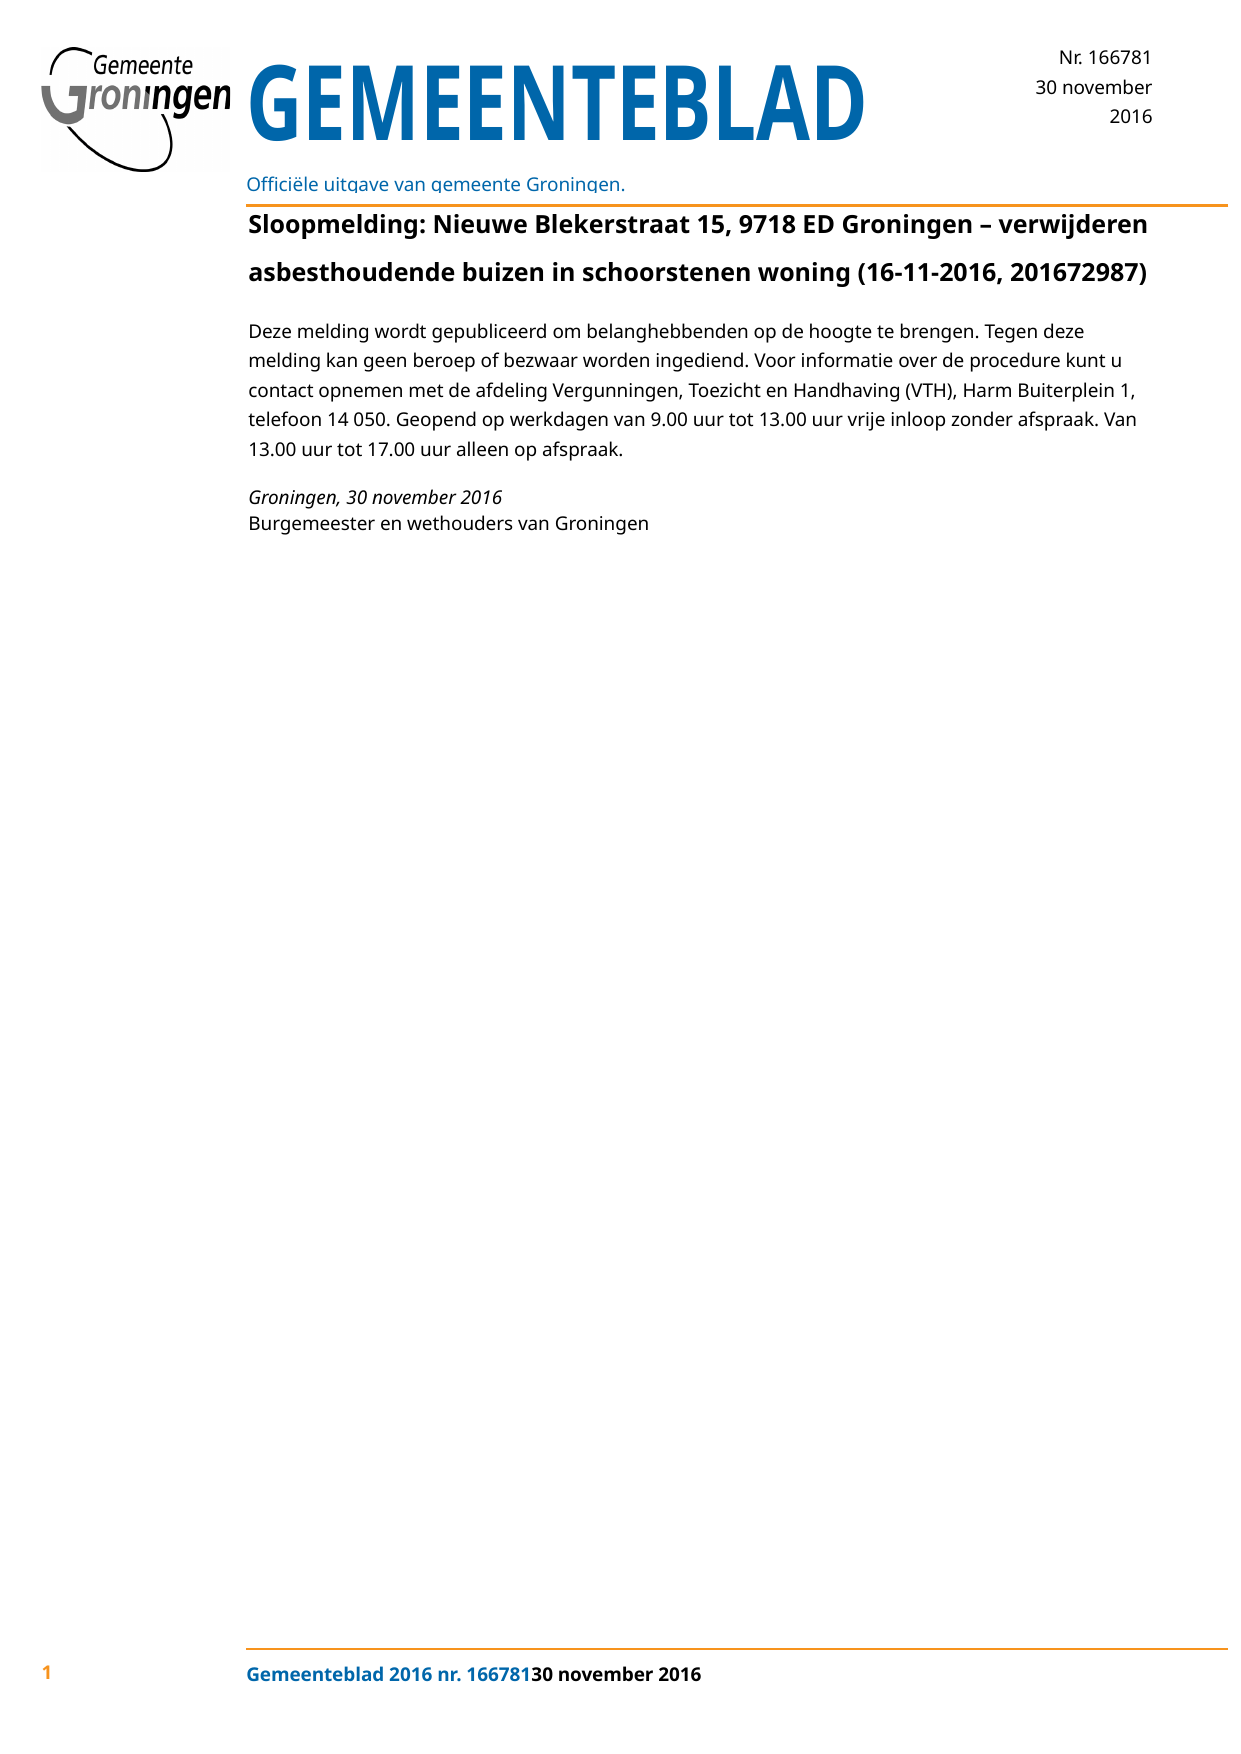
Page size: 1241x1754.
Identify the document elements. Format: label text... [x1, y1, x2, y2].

text Groningen, 30 november 2016 [248, 484, 1152, 510]
text Burgemeester en wethouders van Groningen [248, 510, 1152, 536]
text Sloopmelding: Nieuwe Blekerstraat 15, 9718 ED Groningen – verwijderen asbesthoudende buizen in schoorstenen woning (16-11-2016, 201672987) [248, 207, 1152, 288]
picture [41, 47, 231, 172]
text Deze melding wordt gepubliceerd om belanghebbenden op de hoogte te brengen. Tegen deze melding kan geen beroep of bezwaar worden ingediend. Voor informatie over de procedure kunt u contact opnemen met de afdeling Vergunningen, Toezicht en Handhaving (VTH), Harm Buiterplein 1, telefoon 14 050. Geopend op werkdagen van 9.00 uur tot 13.00 uur vrije inloop zonder afspraak. Van 13.00 uur tot 17.00 uur alleen op afspraak. [248, 318, 1152, 462]
